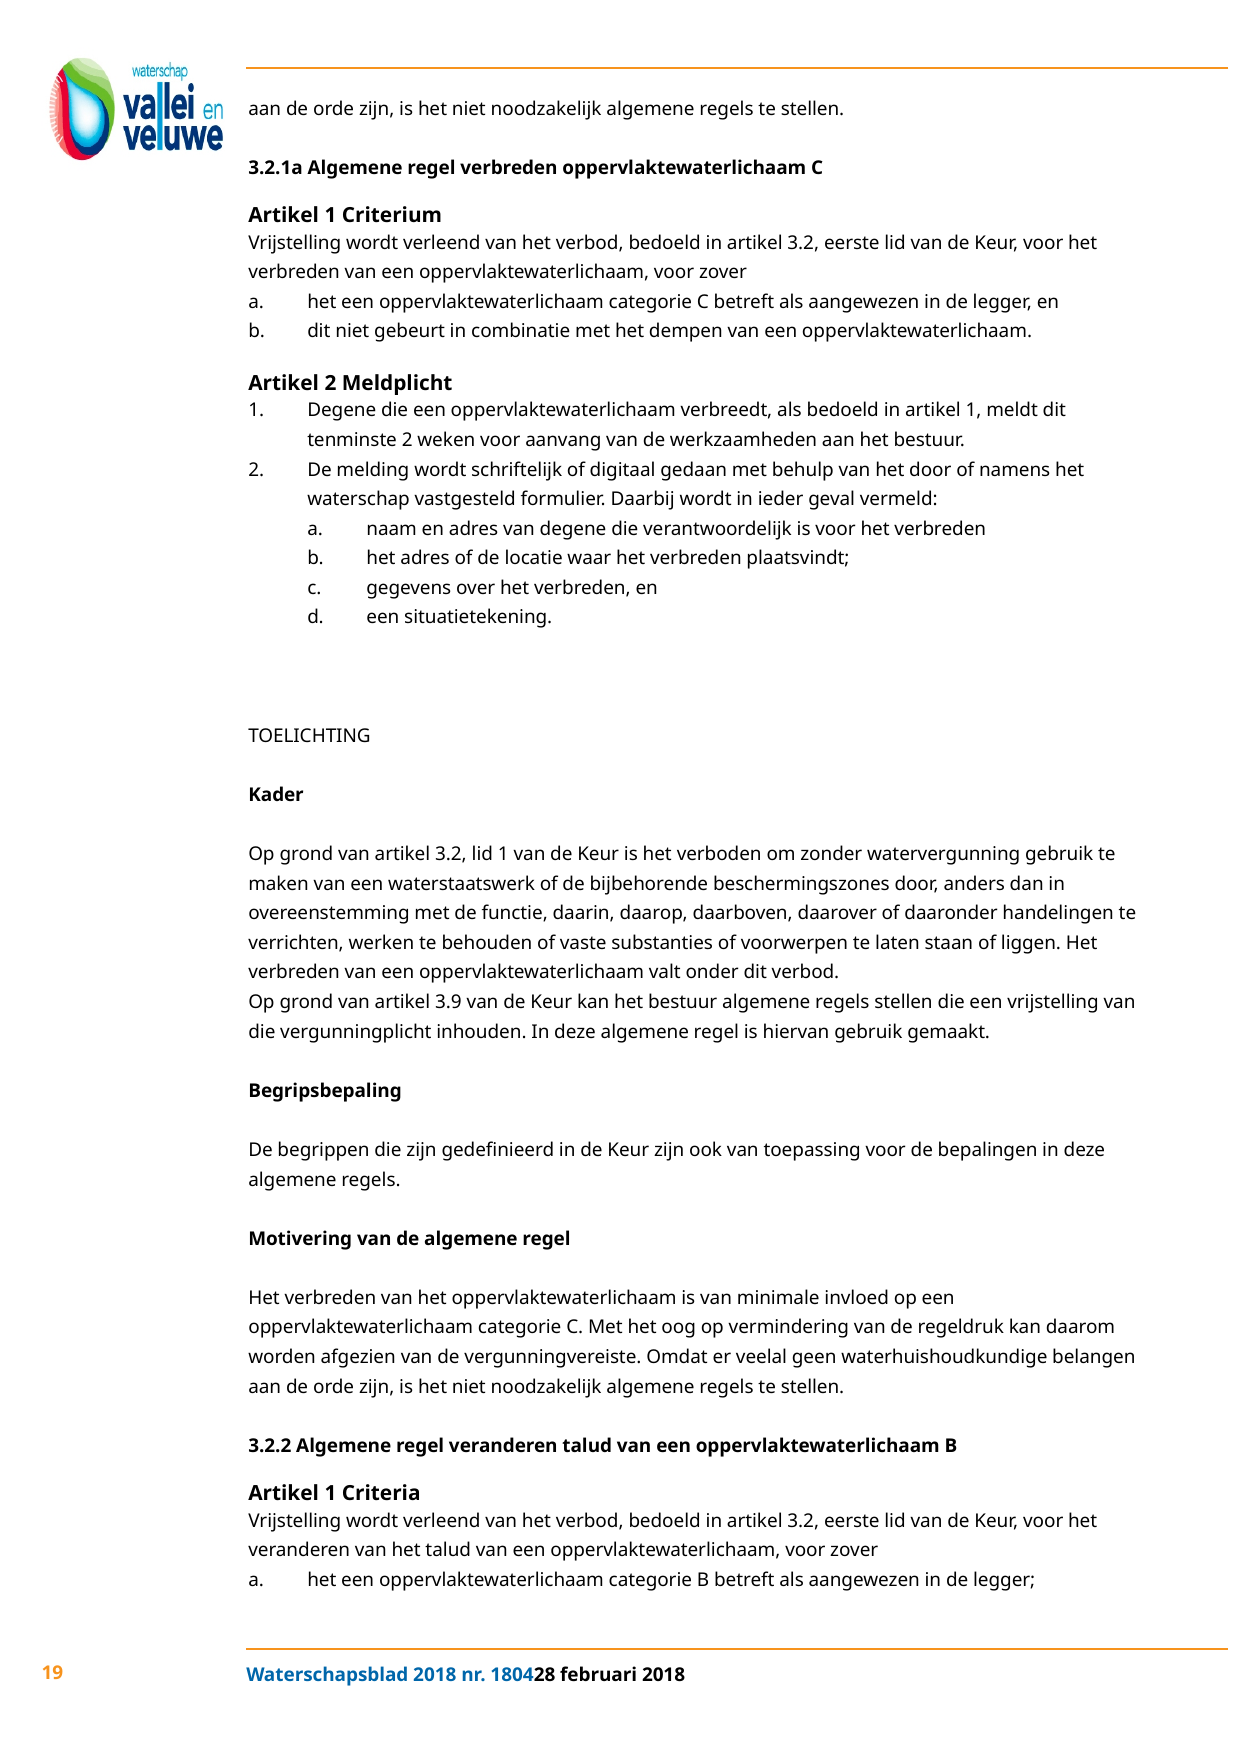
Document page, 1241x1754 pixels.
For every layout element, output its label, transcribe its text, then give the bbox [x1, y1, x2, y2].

text Begripsbepaling [248, 1077, 1152, 1103]
list het adres of de locatie waar het verbreden plaatsvindt; [307, 544, 1152, 570]
text aan de orde zijn, is het niet noodzakelijk algemene regels te stellen. [248, 95, 1152, 121]
text TOELICHTING [248, 722, 1152, 748]
list naam en adres van degene die verantwoordelijk is voor het verbreden [307, 515, 1152, 541]
text Motivering van de algemene regel [248, 1225, 1152, 1251]
text Het verbreden van het oppervlaktewaterlichaam is van minimale invloed op een oppervlaktewaterlichaam categorie C. Met het oog op vermindering van de regeldruk kan daarom worden afgezien van de vergunningvereiste. Omdat er veelal geen waterhuishoudkundige belangen aan de orde zijn, is het niet noodzakelijk algemene regels te stellen. [248, 1284, 1152, 1398]
text Op grond van artikel 3.9 van de Keur kan het bestuur algemene regels stellen die een vrijstelling van die vergunningplicht inhouden. In deze algemene regel is hiervan gebruik gemaakt. [248, 988, 1152, 1043]
text 3.2.2 Algemene regel veranderen talud van een oppervlaktewaterlichaam B [248, 1432, 1152, 1458]
text Vrijstelling wordt verleend van het verbod, bedoeld in artikel 3.2, eerste lid van de Keur, voor het verbreden van een oppervlaktewaterlichaam, voor zover [248, 229, 1152, 284]
list het een oppervlaktewaterlichaam categorie C betreft als aangewezen in de legger, en [248, 288, 1152, 314]
list Degene die een oppervlaktewaterlichaam verbreedt, als bedoeld in artikel 1, meldt dit tenminste 2 weken voor aanvang van de werkzaamheden aan het bestuur. [248, 397, 1152, 452]
text De begrippen die zijn gedefinieerd in de Keur zijn ook van toepassing voor de bepalingen in deze algemene regels. [248, 1136, 1152, 1191]
text 3.2.1a Algemene regel verbreden oppervlaktewaterlichaam C [248, 154, 1152, 180]
text Op grond van artikel 3.2, lid 1 van de Keur is het verboden om zonder watervergunning gebruik te maken van een waterstaatswerk of de bijbehorende beschermingszones door, anders dan in overeenstemming met de functie, daarin, daarop, daarboven, daarover of daaronder handelingen te verrichten, werken te behouden of vaste substanties of voorwerpen te laten staan of liggen. Het verbreden van een oppervlaktewaterlichaam valt onder dit verbod. [248, 840, 1152, 984]
list gegevens over het verbreden, en [307, 574, 1152, 600]
text Vrijstelling wordt verleend van het verbod, bedoeld in artikel 3.2, eerste lid van de Keur, voor het veranderen van het talud van een oppervlaktewaterlichaam, voor zover [248, 1507, 1152, 1562]
list De melding wordt schriftelijk of digitaal gedaan met behulp van het door of namens het waterschap vastgesteld formulier. Daarbij wordt in ieder geval vermeld: [248, 456, 1152, 511]
text Artikel 1 Criteria [248, 1478, 1152, 1507]
list een situatietekening. [307, 604, 1152, 629]
text Artikel 1 Criterium [248, 201, 1152, 229]
text Artikel 2 Meldplicht [248, 368, 1152, 397]
list het een oppervlaktewaterlichaam categorie B betreft als aangewezen in de legger; [248, 1566, 1152, 1592]
text Kader [248, 781, 1152, 807]
picture [41, 47, 231, 172]
list dit niet gebeurt in combinatie met het dempen van een oppervlaktewaterlichaam. [248, 318, 1152, 343]
